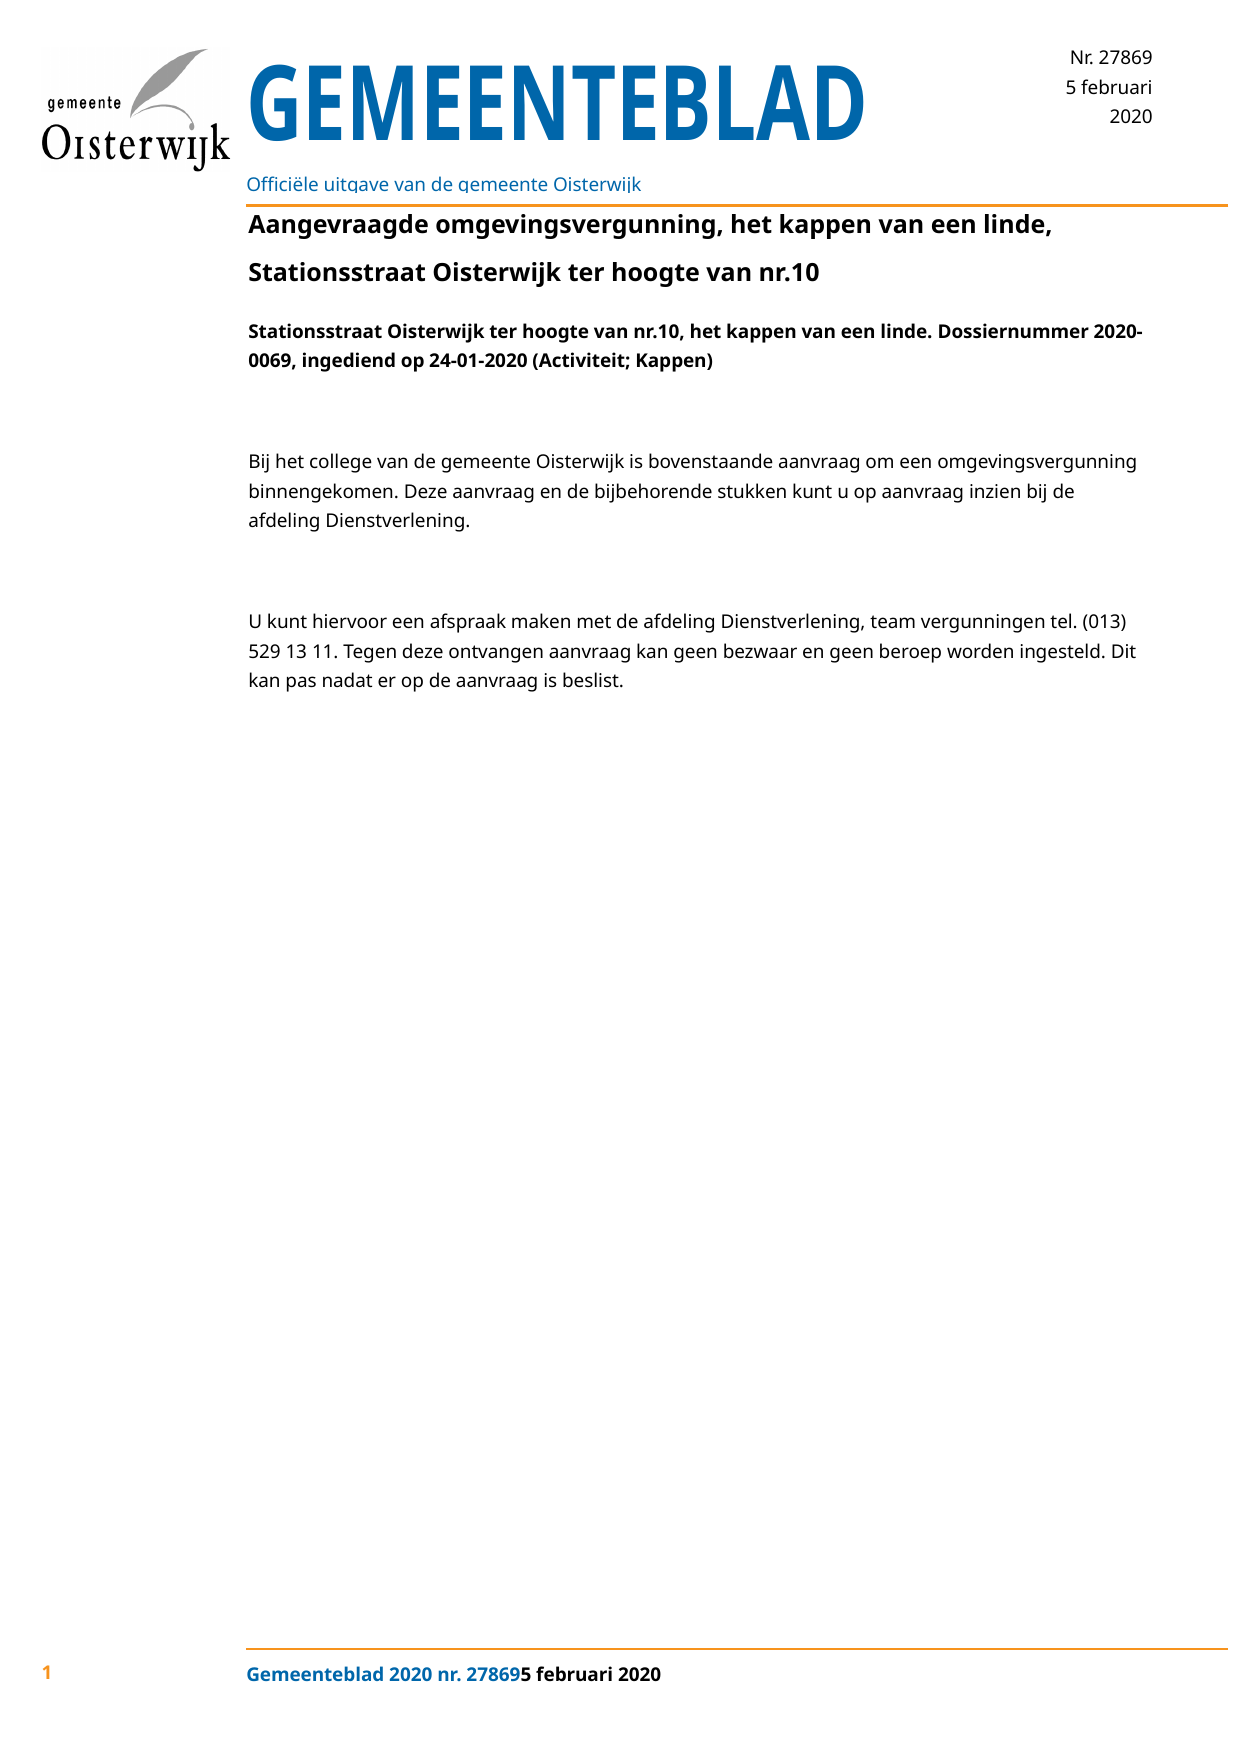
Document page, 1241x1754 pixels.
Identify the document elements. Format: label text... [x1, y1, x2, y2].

text Stationsstraat Oisterwijk ter hoogte van nr.10, het kappen van een linde. Dossiernummer 2020-0069, ingediend op 24-01-2020 (Activiteit; Kappen) [248, 318, 1152, 373]
picture [41, 47, 231, 172]
text Aangevraagde omgevingsvergunning, het kappen van een linde, Stationsstraat Oisterwijk ter hoogte van nr.10 [248, 207, 1152, 288]
text U kunt hiervoor een afspraak maken met de afdeling Dienstverlening, team vergunningen tel. (013) 529 13 11. Tegen deze ontvangen aanvraag kan geen bezwaar en geen beroep worden ingesteld. Dit kan pas nadat er op de aanvraag is beslist. [248, 608, 1152, 693]
text Bij het college van de gemeente Oisterwijk is bovenstaande aanvraag om een omgevingsvergunning binnengekomen. Deze aanvraag en de bijbehorende stukken kunt u op aanvraag inzien bij de afdeling Dienstverlening. [248, 448, 1152, 533]
